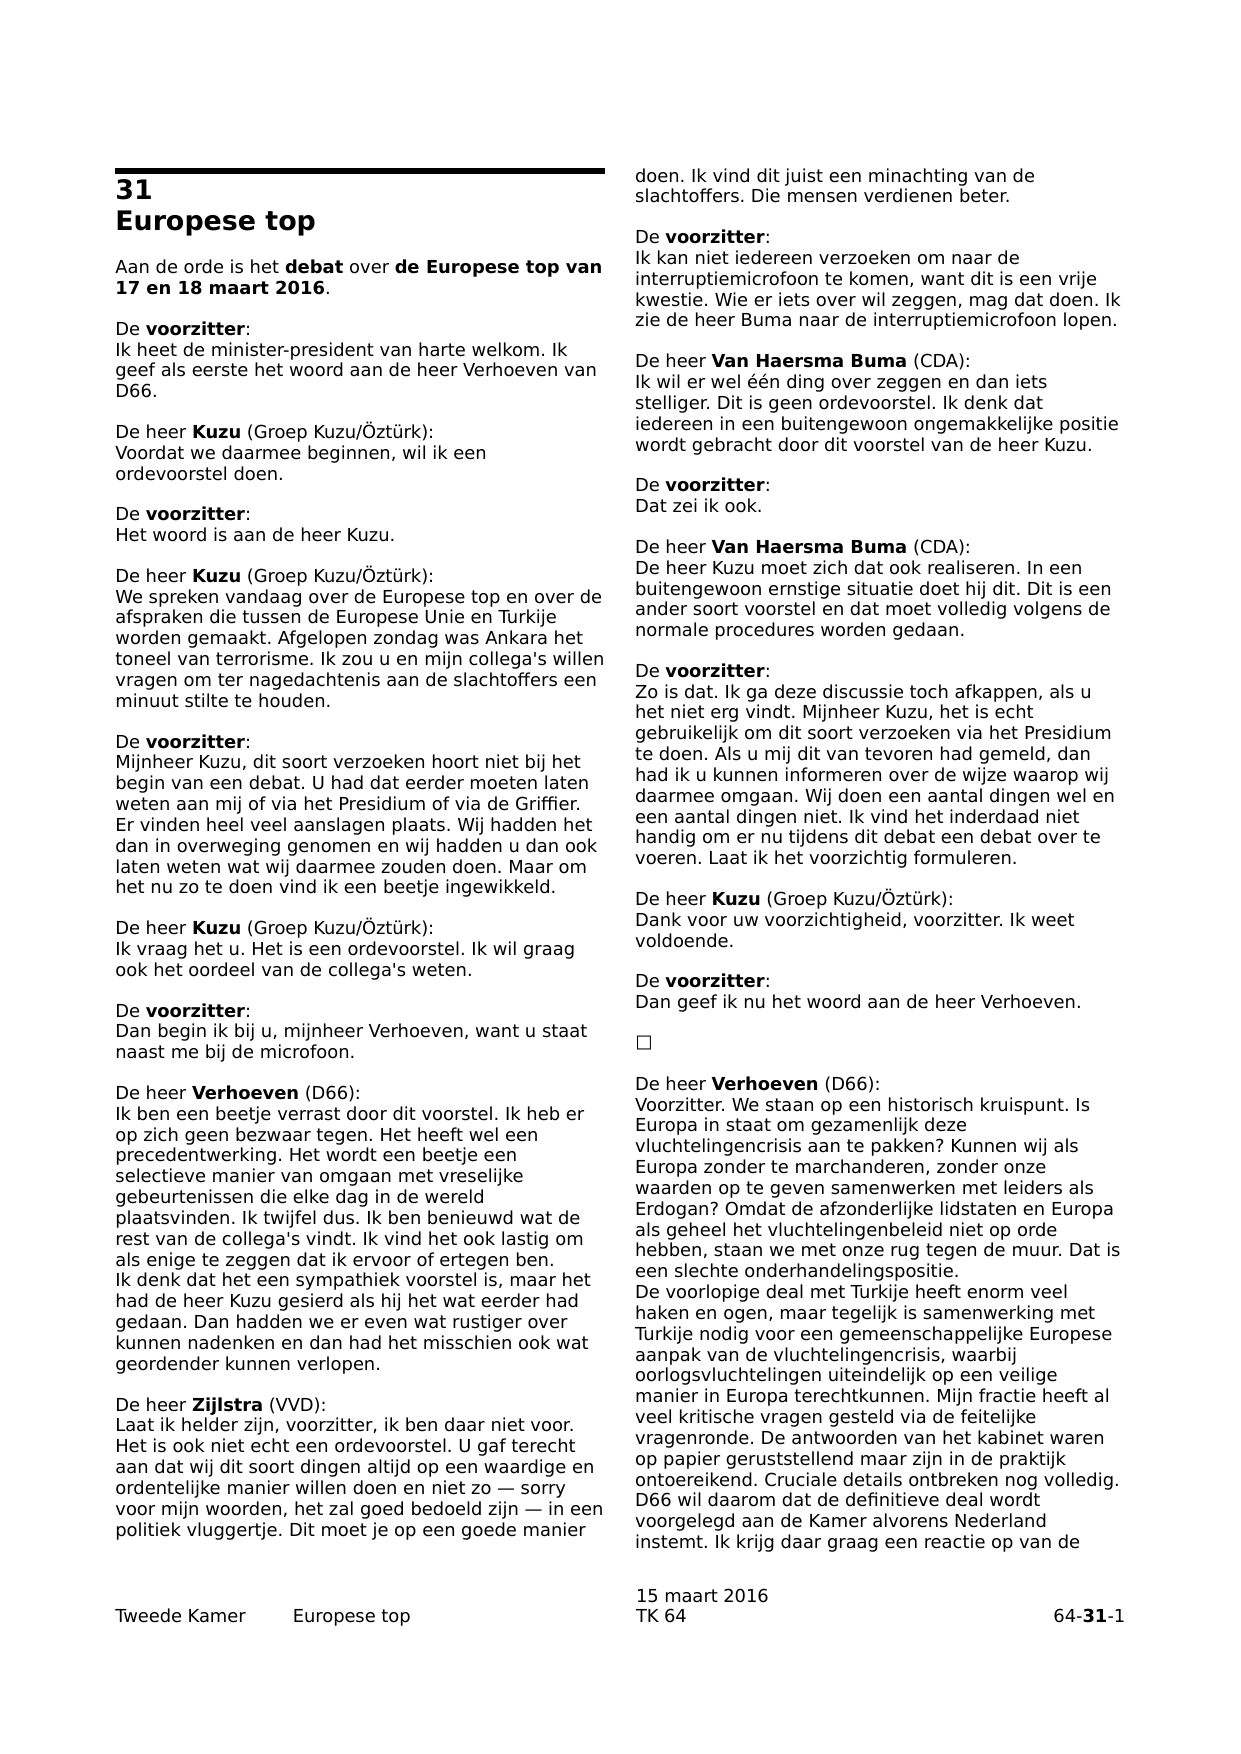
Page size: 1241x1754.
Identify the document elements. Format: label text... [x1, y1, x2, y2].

text De heer Verhoeven (D66): [115, 1083, 605, 1103]
text Laat ik helder zijn, voorzitter, ik ben daar niet voor. Het is ook niet echt een ordevoorstel. U gaf terecht aan dat wij dit soort dingen altijd op een waardige en ordentelijke manier willen doen en niet zo — sorry voor mijn woorden, het zal goed bedoeld zijn — in een politiek vluggertje. Dit moet je op een goede manier [115, 1415, 605, 1540]
text Mijnheer Kuzu, dit soort verzoeken hoort niet bij het begin van een debat. U had dat eerder moeten laten weten aan mij of via het Presidium of via de Griffier. Er vinden heel veel aanslagen plaats. Wij hadden het dan in overweging genomen en wij hadden u dan ook laten weten wat wij daarmee zouden doen. Maar om het nu zo te doen vind ik een beetje ingewikkeld. [115, 752, 605, 898]
text De heer Kuzu moet zich dat ook realiseren. In een buitengewoon ernstige situatie doet hij dit. Dit is een ander soort voorstel en dat moet volledig volgens de normale procedures worden gedaan. [635, 557, 1125, 641]
text De heer Van Haersma Buma (CDA): [635, 537, 1125, 557]
text Voordat we daarmee beginnen, wil ik een ordevoorstel doen. [115, 442, 605, 484]
text Dan geef ik nu het woord aan de heer Verhoeven. [635, 992, 1125, 1013]
title 31 Europese top [115, 174, 605, 237]
text Het woord is aan de heer Kuzu. [115, 525, 605, 546]
text De voorzitter: [115, 504, 605, 525]
text ⬜ [635, 1033, 1125, 1054]
text We spreken vandaag over de Europese top en over de afspraken die tussen de Europese Unie en Turkije worden gemaakt. Afgelopen zondag was Ankara het toneel van terrorisme. Ik zou u en mijn collega's willen vragen om ter nagedachtenis aan de slachtoffers een minuut stilte te houden. [115, 586, 605, 711]
text De heer Kuzu (Groep Kuzu/Öztürk): [115, 566, 605, 586]
text De voorzitter: [635, 971, 1125, 992]
text Zo is dat. Ik ga deze discussie toch afkappen, als u het niet erg vindt. Mijnheer Kuzu, het is echt gebruikelijk om dit soort verzoeken via het Presidium te doen. Als u mij dit van tevoren had gemeld, dan had ik u kunnen informeren over de wijze waarop wij daarmee omgaan. Wij doen een aantal dingen wel en een aantal dingen niet. Ik vind het inderdaad niet handig om er nu tijdens dit debat een debat over te voeren. Laat ik het voorzichtig formuleren. [635, 681, 1125, 869]
text Dat zei ik ook. [635, 496, 1125, 517]
text De voorzitter: [635, 661, 1125, 681]
text De voorzitter: [115, 731, 605, 752]
text De voorlopige deal met Turkije heeft enorm veel haken en ogen, maar tegelijk is samenwerking met Turkije nodig voor een gemeenschappelijke Europese aanpak van de vluchtelingencrisis, waarbij oorlogsvluchtelingen uiteindelijk op een veilige manier in Europa terechtkunnen. Mijn fractie heeft al veel kritische vragen gesteld via de feitelijke vragenronde. De antwoorden van het kabinet waren op papier geruststellend maar zijn in de praktijk ontoereikend. Cruciale details ontbreken nog volledig. D66 wil daarom dat de definitieve deal wordt voorgelegd aan de Kamer alvorens Nederland instemt. Ik krijg daar graag een reactie op van de [635, 1282, 1125, 1553]
text De heer Zijlstra (VVD): [115, 1394, 605, 1415]
text Dan begin ik bij u, mijnheer Verhoeven, want u staat naast me bij de microfoon. [115, 1021, 605, 1063]
text De heer Kuzu (Groep Kuzu/Öztürk): [115, 422, 605, 442]
text Ik ben een beetje verrast door dit voorstel. Ik heb er op zich geen bezwaar tegen. Het heeft wel een precedentwerking. Het wordt een beetje een selectieve manier van omgaan met vreselijke gebeurtenissen die elke dag in de wereld plaatsvinden. Ik twijfel dus. Ik ben benieuwd wat de rest van de collega's vindt. Ik vind het ook lastig om als enige te zeggen dat ik ervoor of ertegen ben. [115, 1103, 605, 1270]
text Ik denk dat het een sympathiek voorstel is, maar het had de heer Kuzu gesierd als hij het wat eerder had gedaan. Dan hadden we er even wat rustiger over kunnen nadenken en dan had het misschien ook wat geordender kunnen verlopen. [115, 1270, 605, 1374]
text De voorzitter: [115, 1000, 605, 1021]
text Ik heet de minister-president van harte welkom. Ik geef als eerste het woord aan de heer Verhoeven van D66. [115, 339, 605, 402]
text Dank voor uw voorzichtigheid, voorzitter. Ik weet voldoende. [635, 910, 1125, 951]
text De voorzitter: [635, 227, 1125, 248]
text doen. Ik vind dit juist een minachting van de slachtoffers. Die mensen verdienen beter. [635, 165, 1125, 207]
text De voorzitter: [635, 475, 1125, 496]
text Voorzitter. We staan op een historisch kruispunt. Is Europa in staat om gezamenlijk deze vluchtelingencrisis aan te pakken? Kunnen wij als Europa zonder te marchanderen, zonder onze waarden op te geven samenwerken met leiders als Erdogan? Omdat de afzonderlijke lidstaten en Europa als geheel het vluchtelingenbeleid niet op orde hebben, staan we met onze rug tegen de muur. Dat is een slechte onderhandelingspositie. [635, 1094, 1125, 1282]
text Ik kan niet iedereen verzoeken om naar de interruptiemicrofoon te komen, want dit is een vrije kwestie. Wie er iets over wil zeggen, mag dat doen. Ik zie de heer Buma naar de interruptiemicrofoon lopen. [635, 248, 1125, 331]
text Ik vraag het u. Het is een ordevoorstel. Ik wil graag ook het oordeel van de collega's weten. [115, 939, 605, 980]
text Aan de orde is het debat over de Europese top van 17 en 18 maart 2016. [115, 257, 605, 298]
text De heer Kuzu (Groep Kuzu/Öztürk): [635, 889, 1125, 910]
text De heer Van Haersma Buma (CDA): [635, 351, 1125, 372]
text De voorzitter: [115, 318, 605, 339]
text De heer Kuzu (Groep Kuzu/Öztürk): [115, 918, 605, 939]
text De heer Verhoeven (D66): [635, 1074, 1125, 1094]
text Ik wil er wel één ding over zeggen en dan iets stelliger. Dit is geen ordevoorstel. Ik denk dat iedereen in een buitengewoon ongemakkelijke positie wordt gebracht door dit voorstel van de heer Kuzu. [635, 372, 1125, 455]
